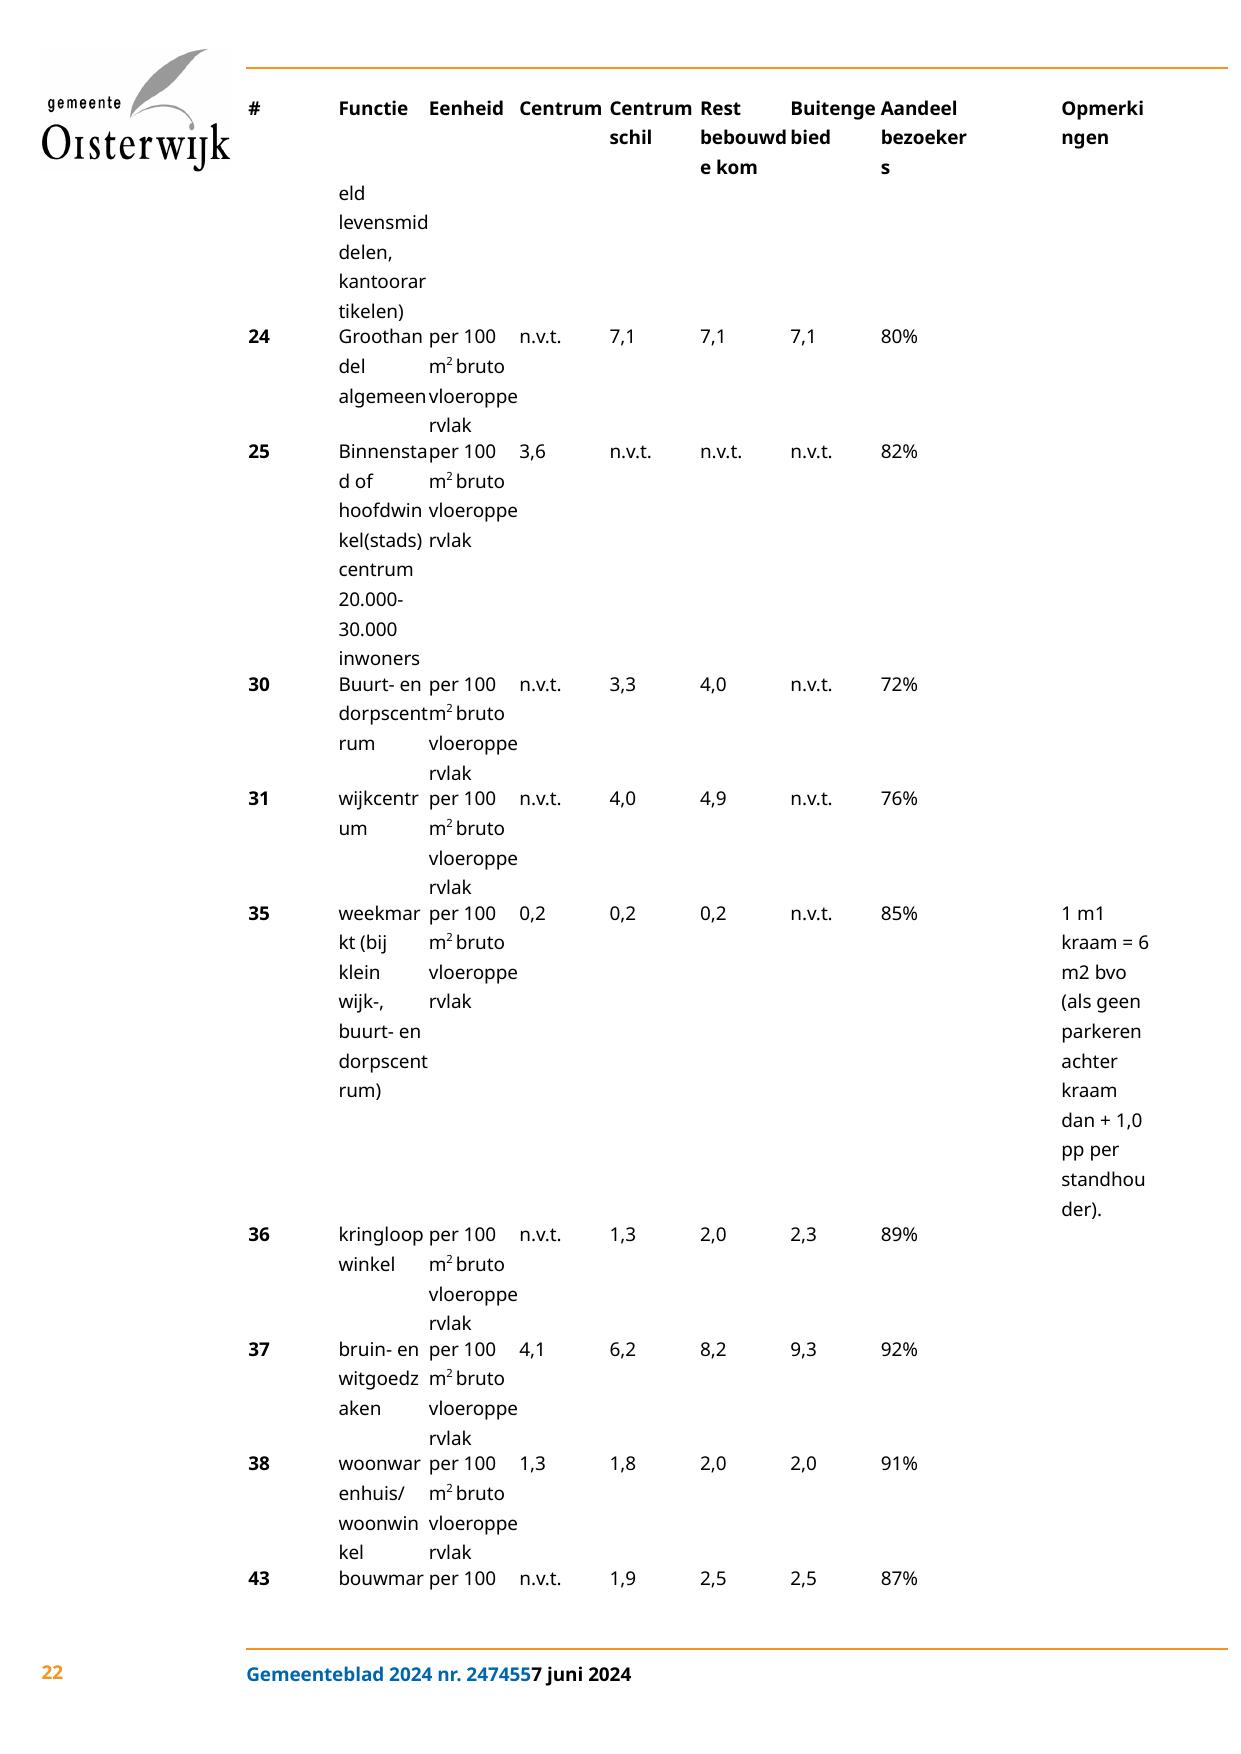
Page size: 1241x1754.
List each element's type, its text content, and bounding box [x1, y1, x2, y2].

table_cell [1061, 1222, 1152, 1336]
table_cell [1061, 671, 1152, 786]
table_cell per 100 m2 bruto vloeroppervlak [429, 1336, 519, 1451]
table_cell 7,1 [609, 324, 700, 438]
table_cell [971, 671, 1061, 786]
table_cell [971, 324, 1061, 438]
table_header Functie [338, 95, 429, 180]
table_cell [790, 180, 881, 324]
table_cell 4,9 [700, 786, 790, 900]
table_cell 35 [248, 900, 338, 1222]
table_cell per 100 m2 bruto vloeroppervlak [429, 1222, 519, 1336]
table_cell bouwmar [338, 1565, 429, 1591]
table_cell n.v.t. [700, 438, 790, 671]
table_cell 30 [248, 671, 338, 786]
table_cell [971, 1222, 1061, 1336]
table_cell n.v.t. [519, 786, 609, 900]
table_cell 1,3 [609, 1222, 700, 1336]
table_cell 80% [881, 324, 971, 438]
table_cell 2,0 [700, 1222, 790, 1336]
table_cell [971, 1336, 1061, 1451]
table_cell 7,1 [700, 324, 790, 438]
table_cell 7,1 [790, 324, 881, 438]
table_cell 2,3 [790, 1222, 881, 1336]
table_cell 2,0 [700, 1451, 790, 1565]
table_cell [971, 438, 1061, 671]
table_cell 72% [881, 671, 971, 786]
table_cell 3,6 [519, 438, 609, 671]
table_cell [1061, 324, 1152, 438]
table_header # [248, 95, 338, 180]
table_cell [519, 180, 609, 324]
table_cell n.v.t. [519, 1565, 609, 1591]
picture [41, 47, 231, 172]
table_cell [609, 180, 700, 324]
table_header Buitengebied [790, 95, 881, 180]
table_cell 36 [248, 1222, 338, 1336]
table_cell 0,2 [700, 900, 790, 1222]
table_cell n.v.t. [519, 671, 609, 786]
table_cell 87% [881, 1565, 971, 1591]
table_cell 2,0 [790, 1451, 881, 1565]
table_cell [429, 180, 519, 324]
table_cell 24 [248, 324, 338, 438]
table_cell per 100 m2 bruto vloeroppervlak [429, 324, 519, 438]
table_cell 1,8 [609, 1451, 700, 1565]
table_cell 91% [881, 1451, 971, 1565]
table_cell Buurt- en dorpscentrum [338, 671, 429, 786]
table_cell 1,9 [609, 1565, 700, 1591]
table_header Centrum [519, 95, 609, 180]
table_header Centrum schil [609, 95, 700, 180]
table_cell n.v.t. [519, 1222, 609, 1336]
table_cell per 100 [429, 1565, 519, 1591]
table_cell n.v.t. [790, 671, 881, 786]
table_cell 2,5 [790, 1565, 881, 1591]
table_cell kringloopwinkel [338, 1222, 429, 1336]
table_cell 92% [881, 1336, 971, 1451]
table_cell [1061, 180, 1152, 324]
table_cell [1061, 438, 1152, 671]
table_cell [971, 180, 1061, 324]
table_cell [1061, 786, 1152, 900]
table_cell [248, 180, 338, 324]
table_cell 0,2 [609, 900, 700, 1222]
table_cell 3,3 [609, 671, 700, 786]
table_cell 1 m1 kraam = 6 m2 bvo (als geen parkeren achter kraam dan + 1,0 pp per standhouder). [1061, 900, 1152, 1222]
table_cell 25 [248, 438, 338, 671]
table_cell [1061, 1451, 1152, 1565]
table_cell 89% [881, 1222, 971, 1336]
table_cell 6,2 [609, 1336, 700, 1451]
table_cell 8,2 [700, 1336, 790, 1451]
table_cell 4,1 [519, 1336, 609, 1451]
table_cell woonwarenhuis/woonwinkel [338, 1451, 429, 1565]
table_cell [971, 786, 1061, 900]
table_header Aandeel bezoekers [881, 95, 971, 180]
table_cell 76% [881, 786, 971, 900]
table_cell n.v.t. [790, 786, 881, 900]
table_cell n.v.t. [609, 438, 700, 671]
table_cell 9,3 [790, 1336, 881, 1451]
table_header [971, 95, 1061, 180]
table_cell 2,5 [700, 1565, 790, 1591]
table_cell n.v.t. [519, 324, 609, 438]
table_cell 1,3 [519, 1451, 609, 1565]
table_cell wijkcentrum [338, 786, 429, 900]
table_cell 4,0 [609, 786, 700, 900]
table_cell bruin- en witgoedzaken [338, 1336, 429, 1451]
table_cell 0,2 [519, 900, 609, 1222]
table_cell n.v.t. [790, 900, 881, 1222]
table_cell [700, 180, 790, 324]
table_cell 43 [248, 1565, 338, 1591]
table_header Rest bebouwde kom [700, 95, 790, 180]
table_cell [1061, 1565, 1152, 1591]
table_cell [971, 1451, 1061, 1565]
table_cell eld levensmiddelen, kantoorartikelen) [338, 180, 429, 324]
table_cell per 100 m2 bruto vloeroppervlak [429, 900, 519, 1222]
table_cell per 100 m2 bruto vloeroppervlak [429, 438, 519, 671]
table_cell per 100 m2 bruto vloeroppervlak [429, 786, 519, 900]
table_cell 82% [881, 438, 971, 671]
table_cell [881, 180, 971, 324]
table_cell weekmarkt (bij klein wijk-, buurt- en dorpscentrum) [338, 900, 429, 1222]
table_cell per 100 m2 bruto vloeroppervlak [429, 671, 519, 786]
table_cell 4,0 [700, 671, 790, 786]
table_header Opmerkingen [1061, 95, 1152, 180]
table_cell [1061, 1336, 1152, 1451]
table_cell [971, 900, 1061, 1222]
table_cell 38 [248, 1451, 338, 1565]
table_cell Groothandel algemeen [338, 324, 429, 438]
table_cell n.v.t. [790, 438, 881, 671]
table_cell 37 [248, 1336, 338, 1451]
table_cell Binnenstad of hoofdwinkel(stads)centrum 20.000-30.000 inwoners [338, 438, 429, 671]
table_header Eenheid [429, 95, 519, 180]
table_cell 31 [248, 786, 338, 900]
table_cell per 100 m2 bruto vloeroppervlak [429, 1451, 519, 1565]
table_cell [971, 1565, 1061, 1591]
table_cell 85% [881, 900, 971, 1222]
